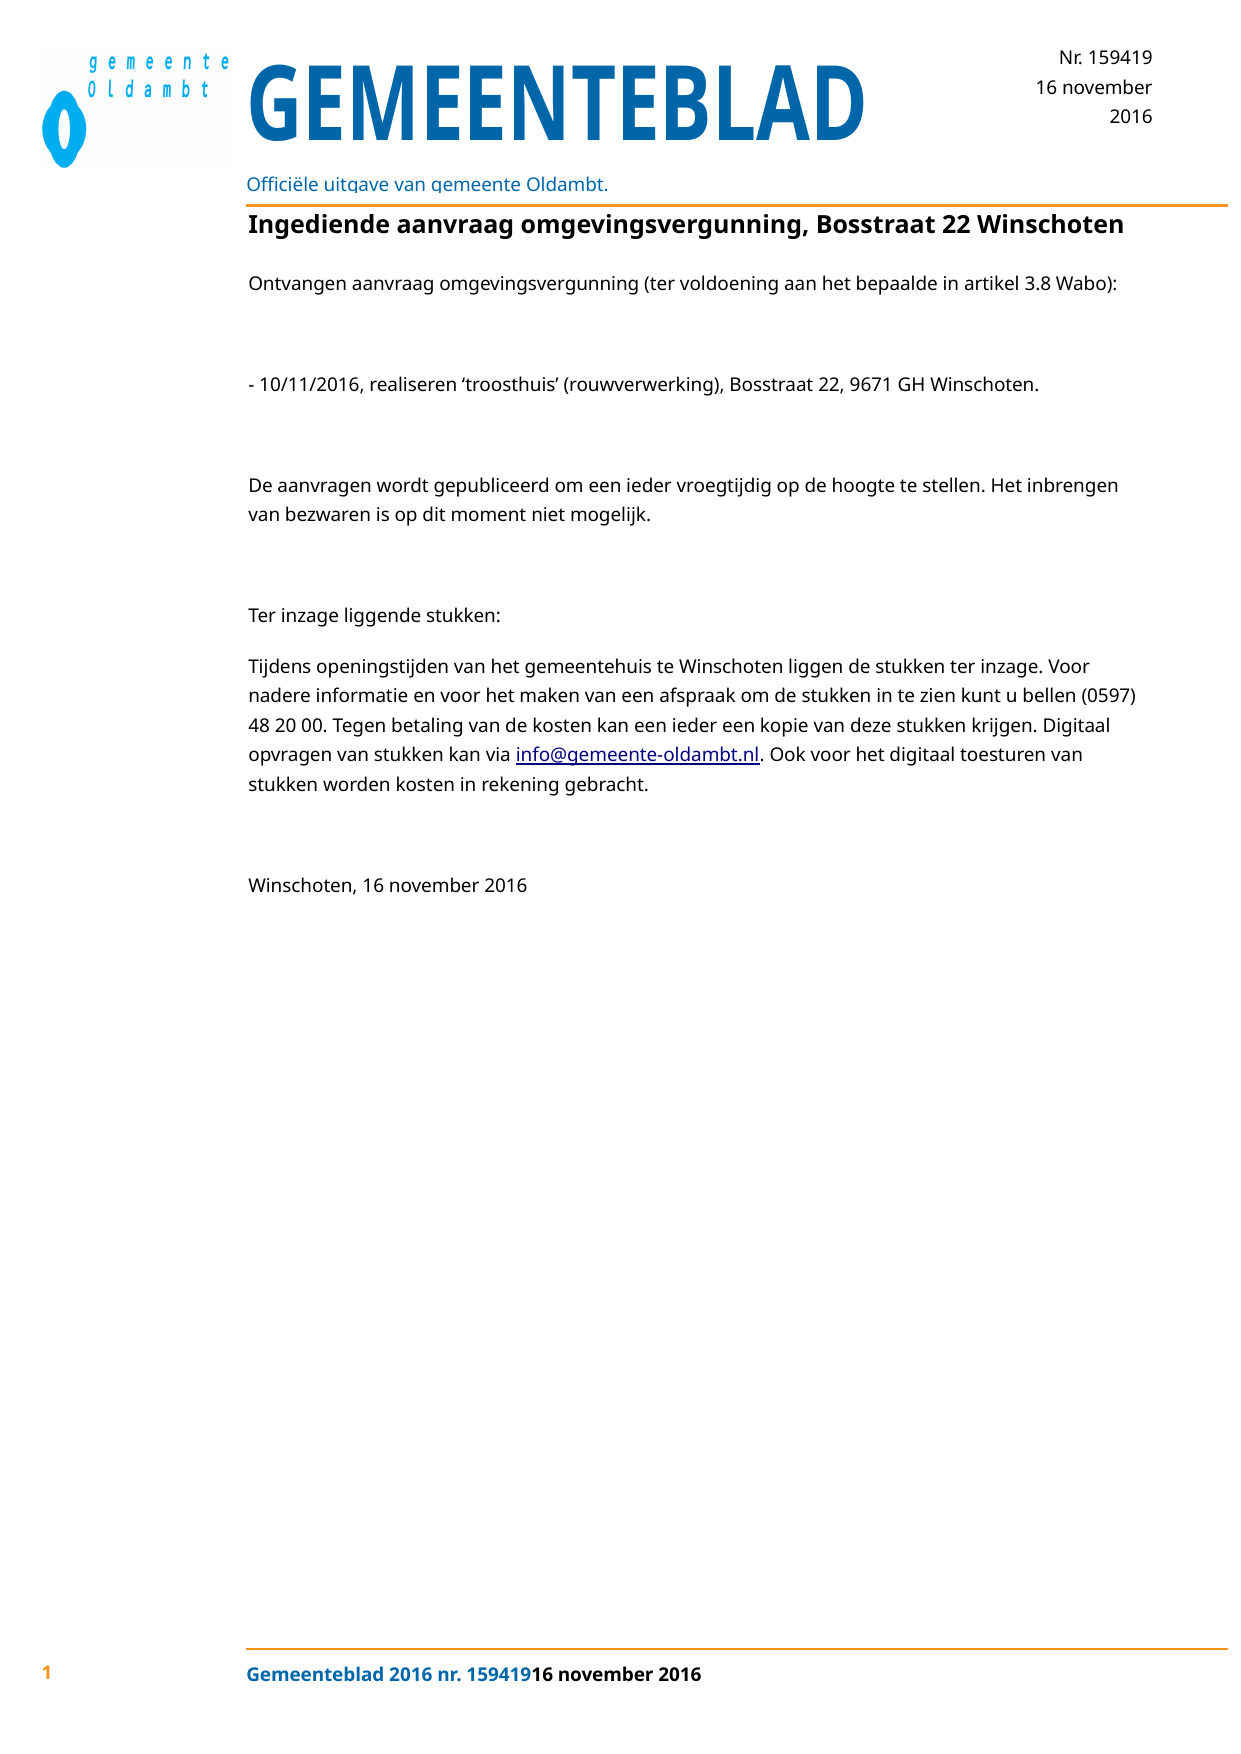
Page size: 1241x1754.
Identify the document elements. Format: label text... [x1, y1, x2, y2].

text Tijdens openingstijden van het gemeentehuis te Winschoten liggen de stukken ter inzage. Voor nadere informatie en voor het maken van een afspraak om de stukken in te zien kunt u bellen (0597) 48 20 00. Tegen betaling van de kosten kan een ieder een kopie van deze stukken krijgen. Digitaal opvragen van stukken kan via info@gemeente-oldambt.nl. Ook voor het digitaal toesturen van stukken worden kosten in rekening gebracht. [248, 653, 1152, 797]
text Ter inzage liggende stukken: [248, 602, 1152, 628]
text - 10/11/2016, realiseren ‘troosthuis’ (rouwverwerking), Bosstraat 22, 9671 GH Winschoten. [248, 371, 1152, 397]
text Ingediende aanvraag omgevingsvergunning, Bosstraat 22 Winschoten [248, 207, 1152, 241]
picture [41, 47, 231, 172]
text Ontvangen aanvraag omgevingsvergunning (ter voldoening aan het bepaalde in artikel 3.8 Wabo): [248, 270, 1152, 296]
text Winschoten, 16 november 2016 [248, 872, 1152, 898]
text De aanvragen wordt gepubliceerd om een ieder vroegtijdig op de hoogte te stellen. Het inbrengen van bezwaren is op dit moment niet mogelijk. [248, 472, 1152, 527]
